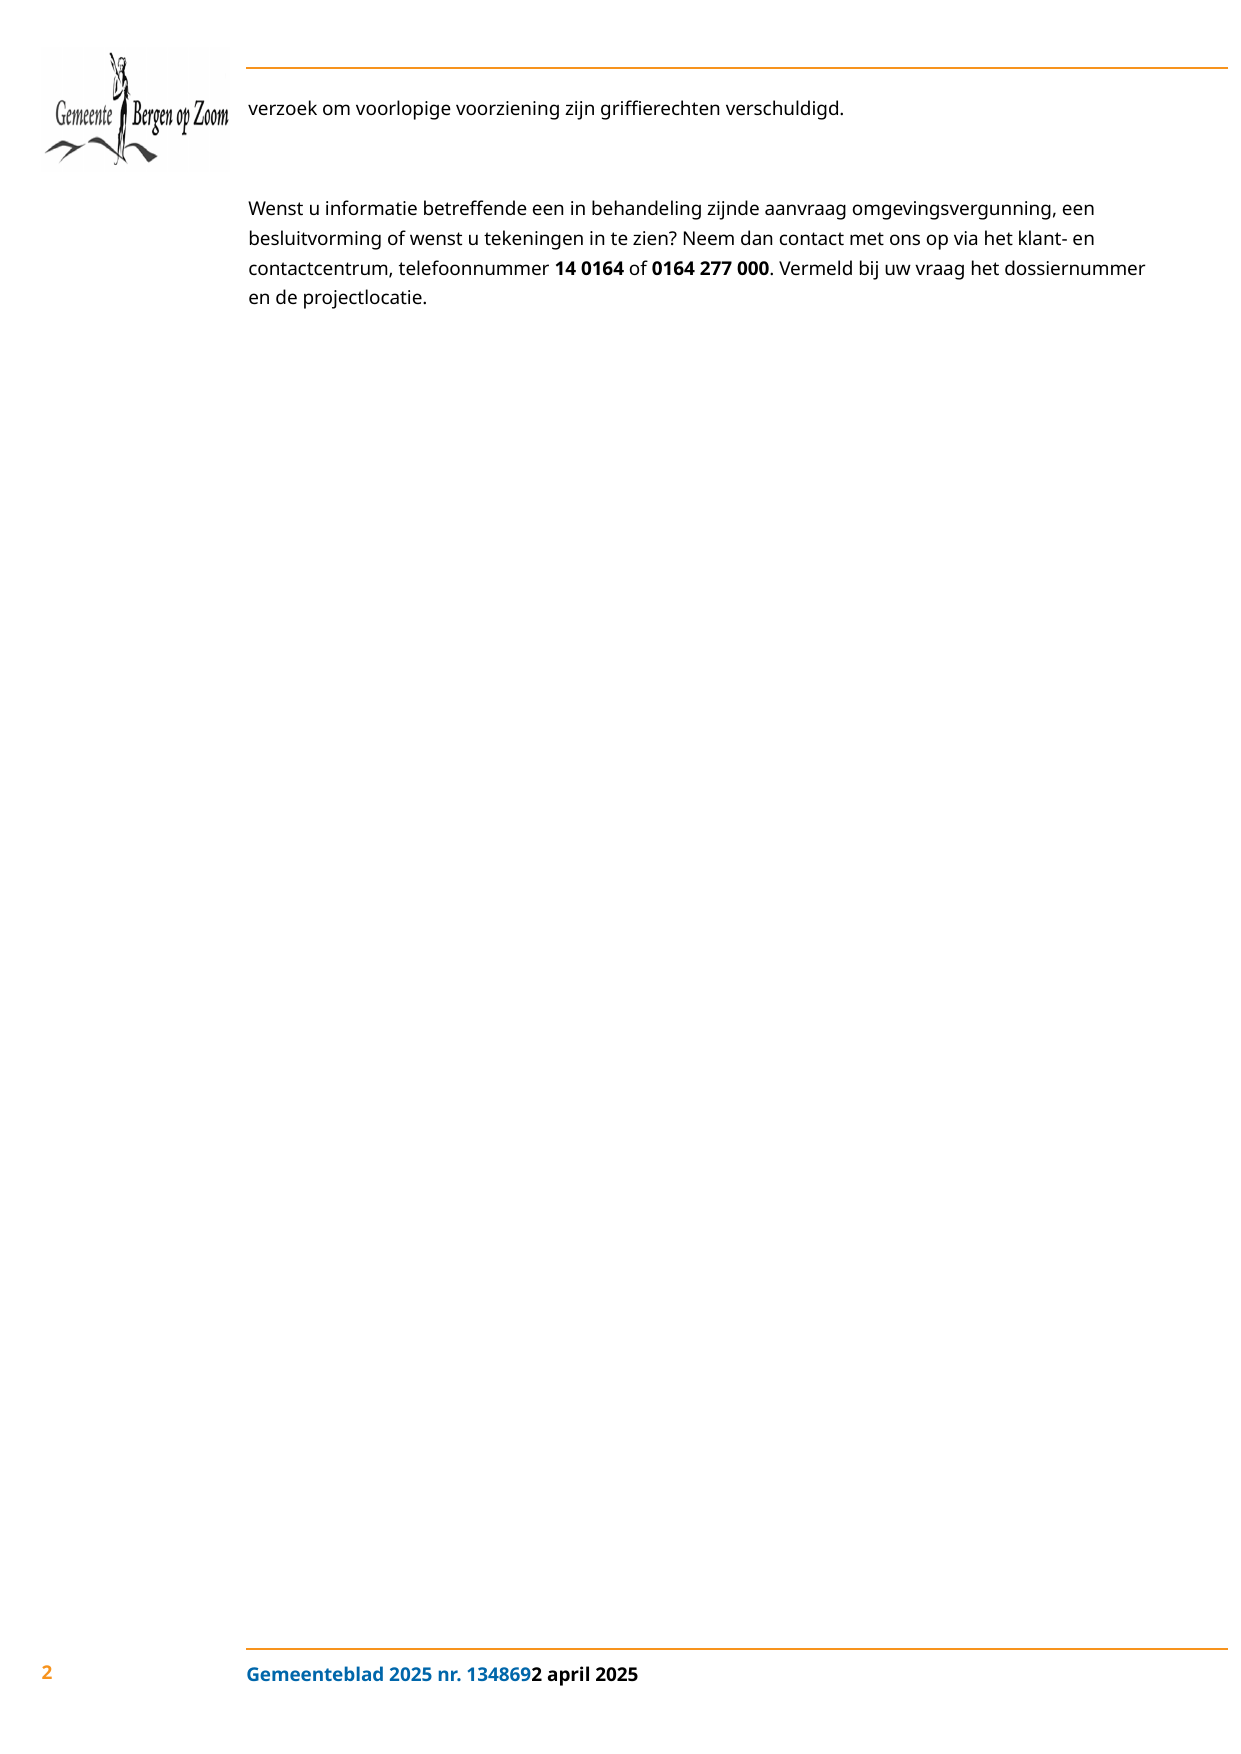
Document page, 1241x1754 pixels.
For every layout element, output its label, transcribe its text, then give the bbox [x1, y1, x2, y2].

picture [41, 47, 231, 172]
text Wenst u informatie betreffende een in behandeling zijnde aanvraag omgevingsvergunning, een besluitvorming of wenst u tekeningen in te zien? Neem dan contact met ons op via het klant- en contactcentrum, telefoonnummer 14 0164 of 0164 277 000. Vermeld bij uw vraag het dossiernummer en de projectlocatie. [248, 196, 1152, 310]
text verzoek om voorlopige voorziening zijn griffierechten verschuldigd. [248, 95, 1152, 121]
